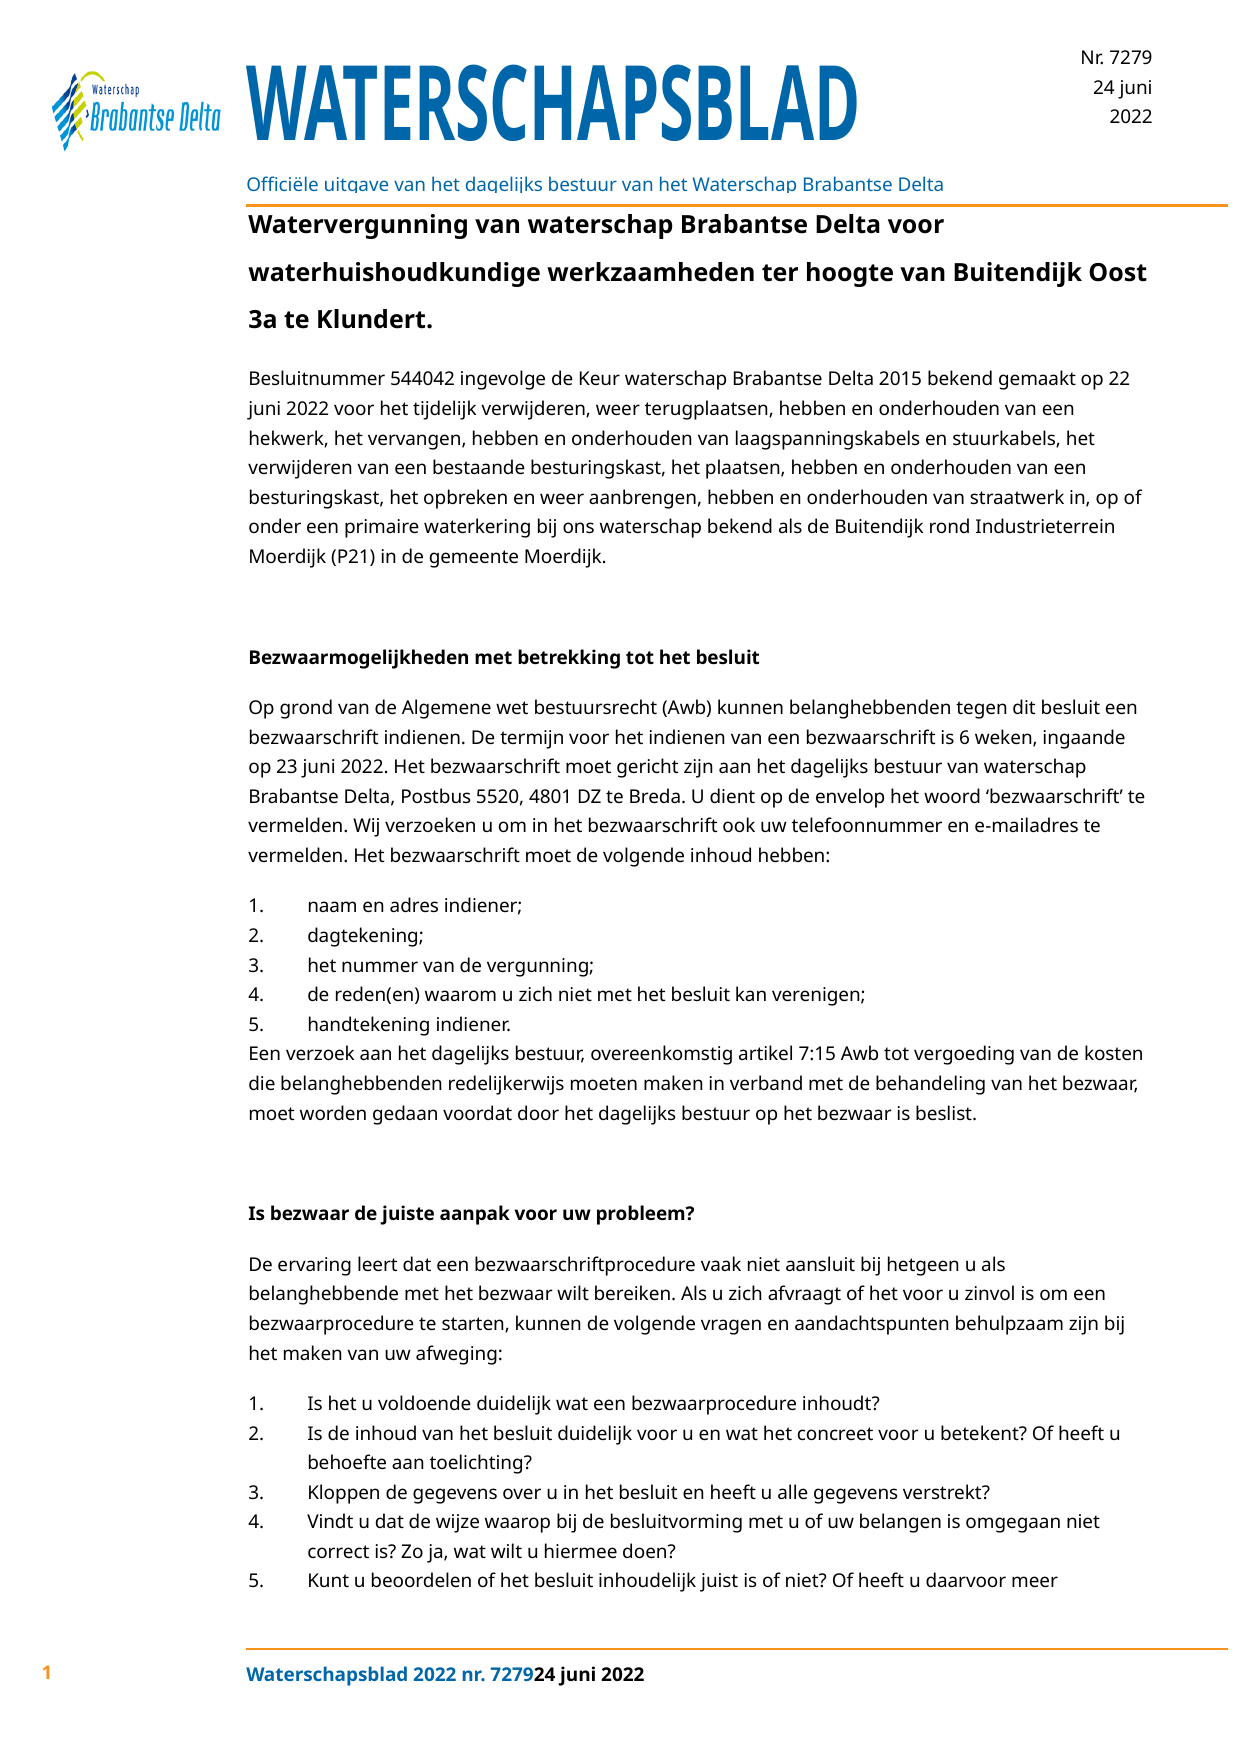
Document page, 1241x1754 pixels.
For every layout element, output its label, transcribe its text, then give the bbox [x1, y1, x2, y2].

text Een verzoek aan het dagelijks bestuur, overeenkomstig artikel 7:15 Awb tot vergoeding van de kosten die belanghebbenden redelijkerwijs moeten maken in verband met de behandeling van het bezwaar, moet worden gedaan voordat door het dagelijks bestuur op het bezwaar is beslist. [248, 1041, 1152, 1125]
list Is de inhoud van het besluit duidelijk voor u en wat het concreet voor u betekent? Of heeft u behoefte aan toelichting? [248, 1420, 1152, 1475]
list Kunt u beoordelen of het besluit inhoudelijk juist is of niet? Of heeft u daarvoor meer [248, 1568, 1152, 1593]
list handtekening indiener. [248, 1011, 1152, 1037]
text Bezwaarmogelijkheden met betrekking tot het besluit [248, 644, 1152, 669]
text De ervaring leert dat een bezwaarschriftprocedure vaak niet aansluit bij hetgeen u als belanghebbende met het bezwaar wilt bereiken. Als u zich afvraagt of het voor u zinvol is om een bezwaarprocedure te starten, kunnen de volgende vragen en aandachtspunten behulpzaam zijn bij het maken van uw afweging: [248, 1251, 1152, 1365]
list Is het u voldoende duidelijk wat een bezwaarprocedure inhoudt? [248, 1390, 1152, 1416]
text Watervergunning van waterschap Brabantse Delta voor waterhuishoudkundige werkzaamheden ter hoogte van Buitendijk Oost 3a te Klundert. [248, 207, 1152, 336]
list de reden(en) waarom u zich niet met het besluit kan verenigen; [248, 981, 1152, 1007]
list naam en adres indiener; [248, 893, 1152, 918]
list Vindt u dat de wijze waarop bij de besluitvorming met u of uw belangen is omgegaan niet correct is? Zo ja, wat wilt u hiermee doen? [248, 1508, 1152, 1564]
list Kloppen de gegevens over u in het besluit en heeft u alle gegevens verstrekt? [248, 1479, 1152, 1504]
text Besluitnummer 544042 ingevolge de Keur waterschap Brabantse Delta 2015 bekend gemaakt op 22 juni 2022 voor het tijdelijk verwijderen, weer terugplaatsen, hebben en onderhouden van een hekwerk, het vervangen, hebben en onderhouden van laagspanningskabels en stuurkabels, het verwijderen van een bestaande besturingskast, het plaatsen, hebben en onderhouden van een besturingskast, het opbreken en weer aanbrengen, hebben en onderhouden van straatwerk in, op of onder een primaire waterkering bij ons waterschap bekend als de Buitendijk rond Industrieterrein Moerdijk (P21) in de gemeente Moerdijk. [248, 366, 1152, 569]
list dagtekening; [248, 922, 1152, 948]
text Op grond van de Algemene wet bestuursrecht (Awb) kunnen belanghebbenden tegen dit besluit een bezwaarschrift indienen. De termijn voor het indienen van een bezwaarschrift is 6 weken, ingaande op 23 juni 2022. Het bezwaarschrift moet gericht zijn aan het dagelijks bestuur van waterschap Brabantse Delta, Postbus 5520, 4801 DZ te Breda. U dient op de envelop het woord ‘bezwaarschrift’ te vermelden. Wij verzoeken u om in het bezwaarschrift ook uw telefoonnummer en e‑mailadres te vermelden. Het bezwaarschrift moet de volgende inhoud hebben: [248, 694, 1152, 868]
list het nummer van de vergunning; [248, 952, 1152, 977]
text Is bezwaar de juiste aanpak voor uw probleem? [248, 1201, 1152, 1226]
picture [41, 47, 231, 172]
